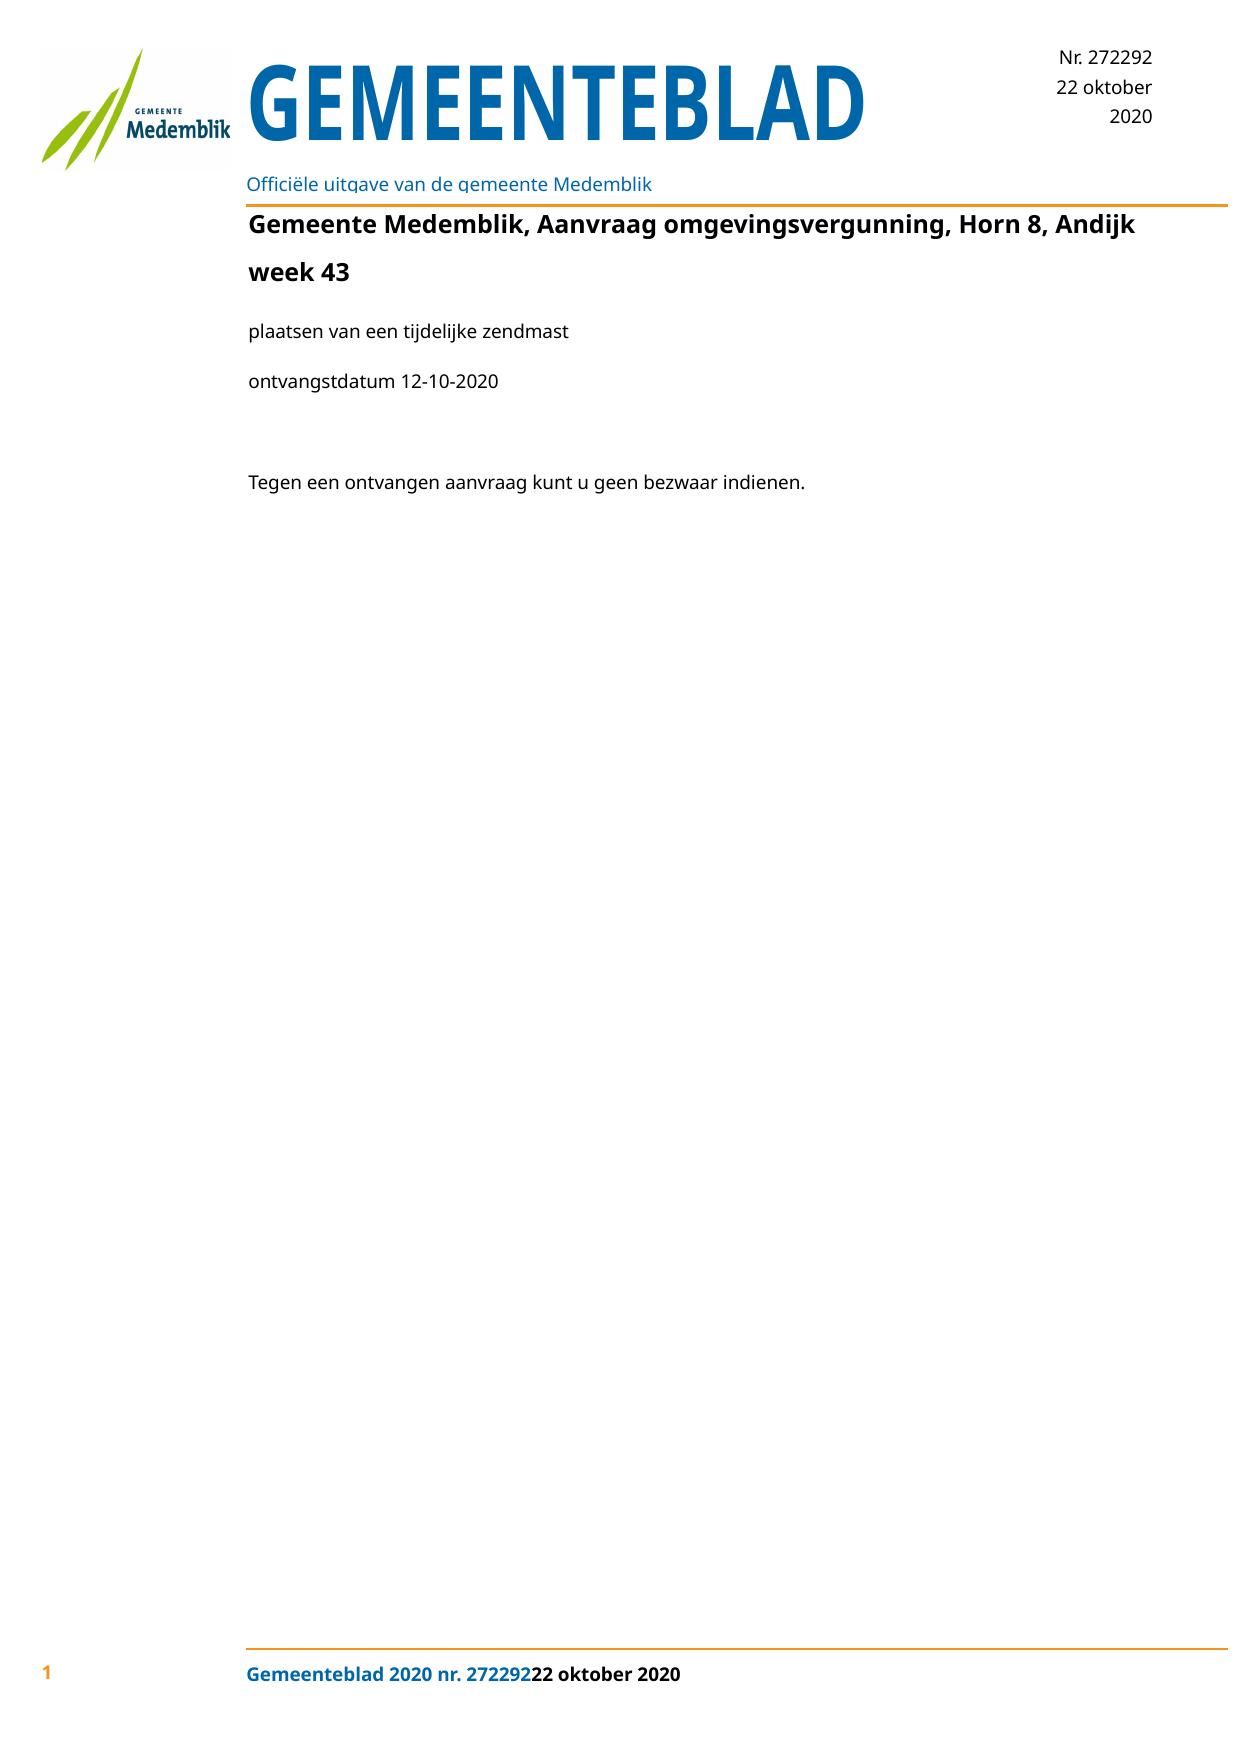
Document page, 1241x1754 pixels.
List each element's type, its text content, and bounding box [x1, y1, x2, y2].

text Gemeente Medemblik, Aanvraag omgevingsvergunning, Horn 8, Andijk week 43 [248, 207, 1152, 288]
text Tegen een ontvangen aanvraag kunt u geen bezwaar indienen. [248, 469, 1152, 495]
picture [41, 47, 231, 172]
text ontvangstdatum 12-10-2020 [248, 368, 1152, 394]
text plaatsen van een tijdelijke zendmast [248, 318, 1152, 344]
